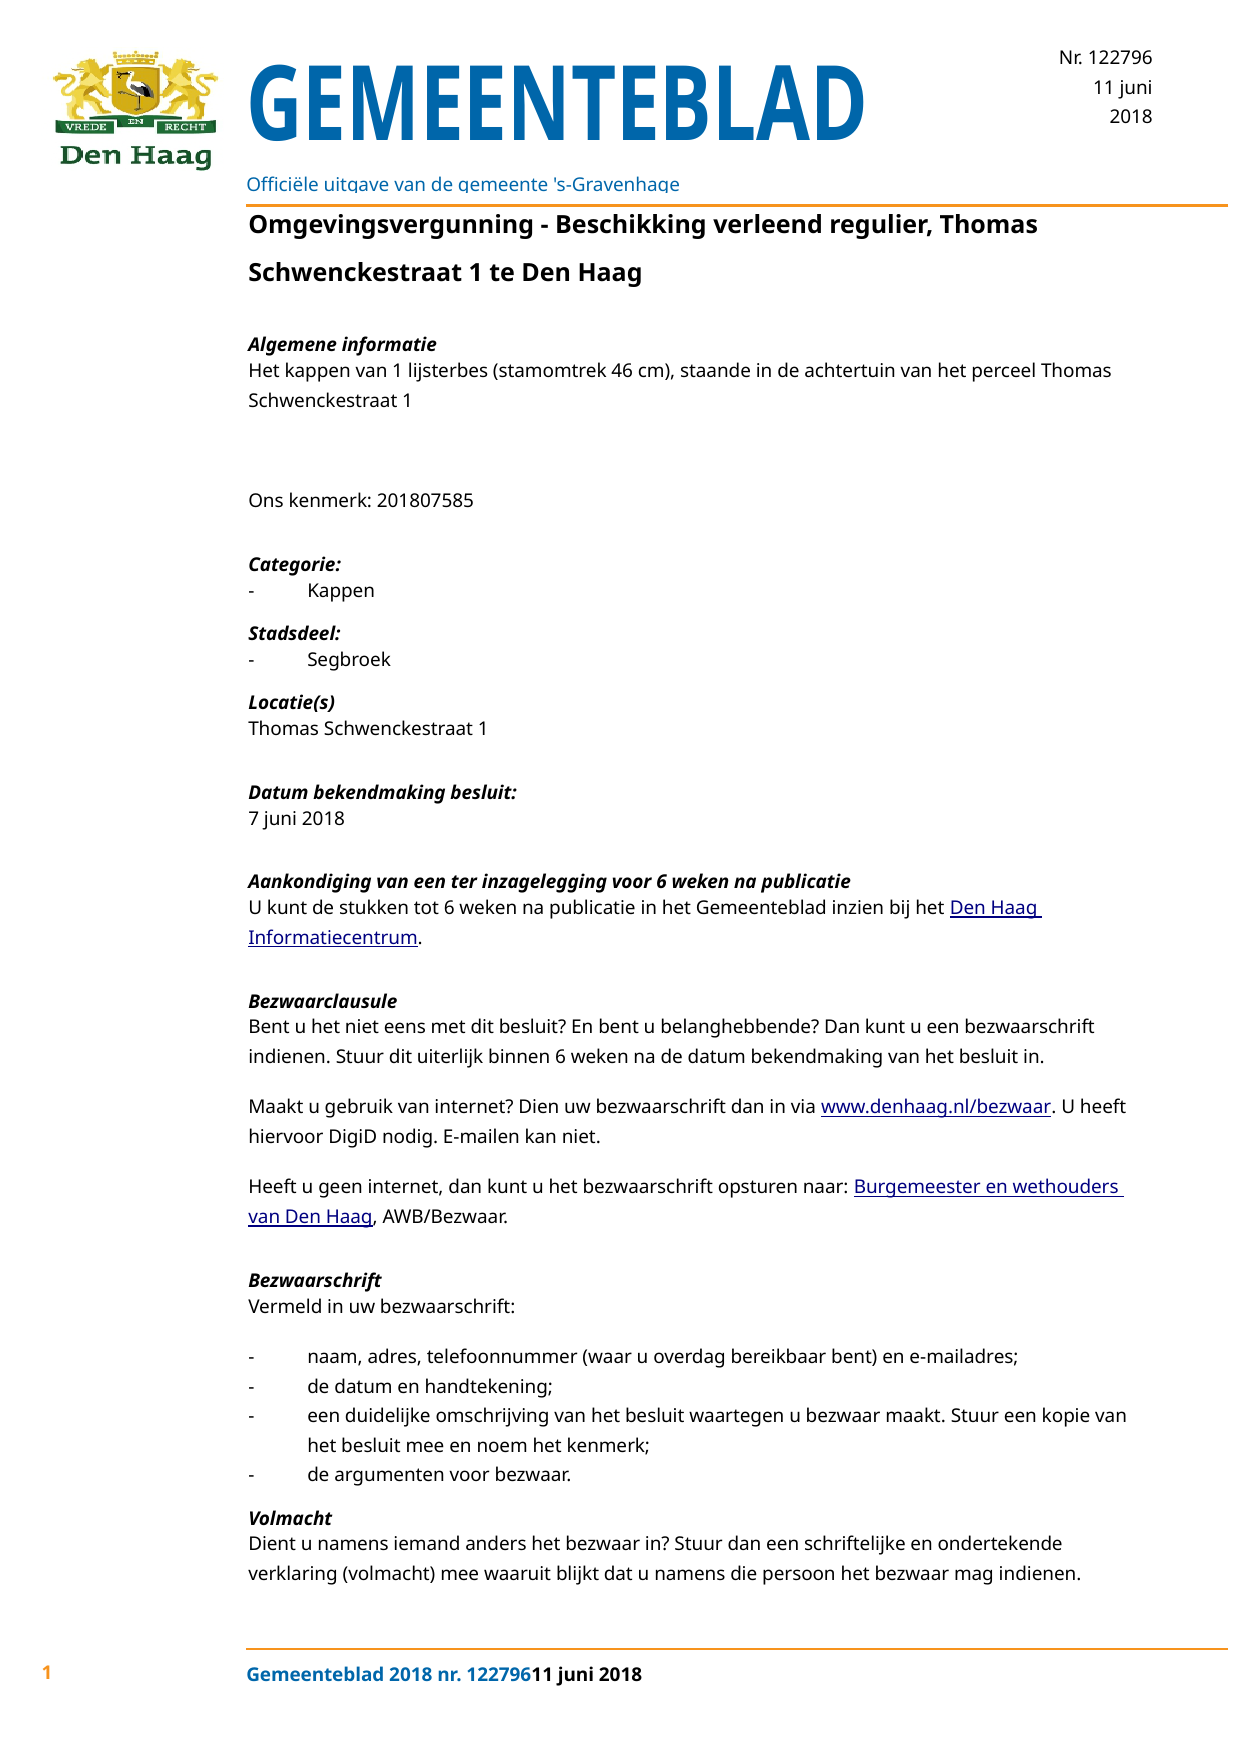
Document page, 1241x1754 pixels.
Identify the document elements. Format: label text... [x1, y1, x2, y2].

list Kappen [248, 577, 1152, 603]
text Volmacht [248, 1505, 1152, 1531]
picture [41, 47, 231, 172]
text Maakt u gebruik van internet? Dien uw bezwaarschrift dan in via www.denhaag.nl/bezwaar. U heeft hiervoor DigiD nodig. E-mailen kan niet. [248, 1094, 1152, 1149]
text Algemene informatie [248, 331, 1152, 357]
text Vermeld in uw bezwaarschrift: [248, 1293, 1152, 1319]
text Locatie(s) [248, 689, 1152, 715]
text 7 juni 2018 [248, 805, 1152, 830]
text Thomas Schwenckestraat 1 [248, 715, 1152, 741]
list naam, adres, telefoonnummer (waar u overdag bereikbaar bent) en e-mailadres; [248, 1343, 1152, 1369]
list de datum en handtekening; [248, 1373, 1152, 1399]
text Categorie: [248, 552, 1152, 577]
text Dient u namens iemand anders het bezwaar in? Stuur dan een schriftelijke en ondertekende verklaring (volmacht) mee waaruit blijkt dat u namens die persoon het bezwaar mag indienen. [248, 1531, 1152, 1586]
text Omgevingsvergunning - Beschikking verleend regulier, Thomas Schwenckestraat 1 te Den Haag [248, 207, 1152, 288]
text Stadsdeel: [248, 620, 1152, 646]
text Datum bekendmaking besluit: [248, 779, 1152, 805]
list Segbroek [248, 646, 1152, 672]
text Aankondiging van een ter inzagelegging voor 6 weken na publicatie [248, 869, 1152, 894]
text Bezwaarschrift [248, 1267, 1152, 1293]
text Bezwaarclausule [248, 988, 1152, 1014]
text Ons kenmerk: 201807585 [248, 488, 1152, 513]
text Heeft u geen internet, dan kunt u het bezwaarschrift opsturen naar: Burgemeester en wethouders van Den Haag, AWB/Bezwaar. [248, 1174, 1152, 1229]
text Het kappen van 1 lijsterbes (stamomtrek 46 cm), staande in de achtertuin van het perceel Thomas Schwenckestraat 1 [248, 357, 1152, 412]
text U kunt de stukken tot 6 weken na publicatie in het Gemeenteblad inzien bij het Den Haag Informatiecentrum. [248, 894, 1152, 950]
list een duidelijke omschrijving van het besluit waartegen u bezwaar maakt. Stuur een kopie van het besluit mee en noem het kenmerk; [248, 1402, 1152, 1458]
list de argumenten voor bezwaar. [248, 1462, 1152, 1487]
text Bent u het niet eens met dit besluit? En bent u belanghebbende? Dan kunt u een bezwaarschrift indienen. Stuur dit uiterlijk binnen 6 weken na de datum bekendmaking van het besluit in. [248, 1014, 1152, 1069]
